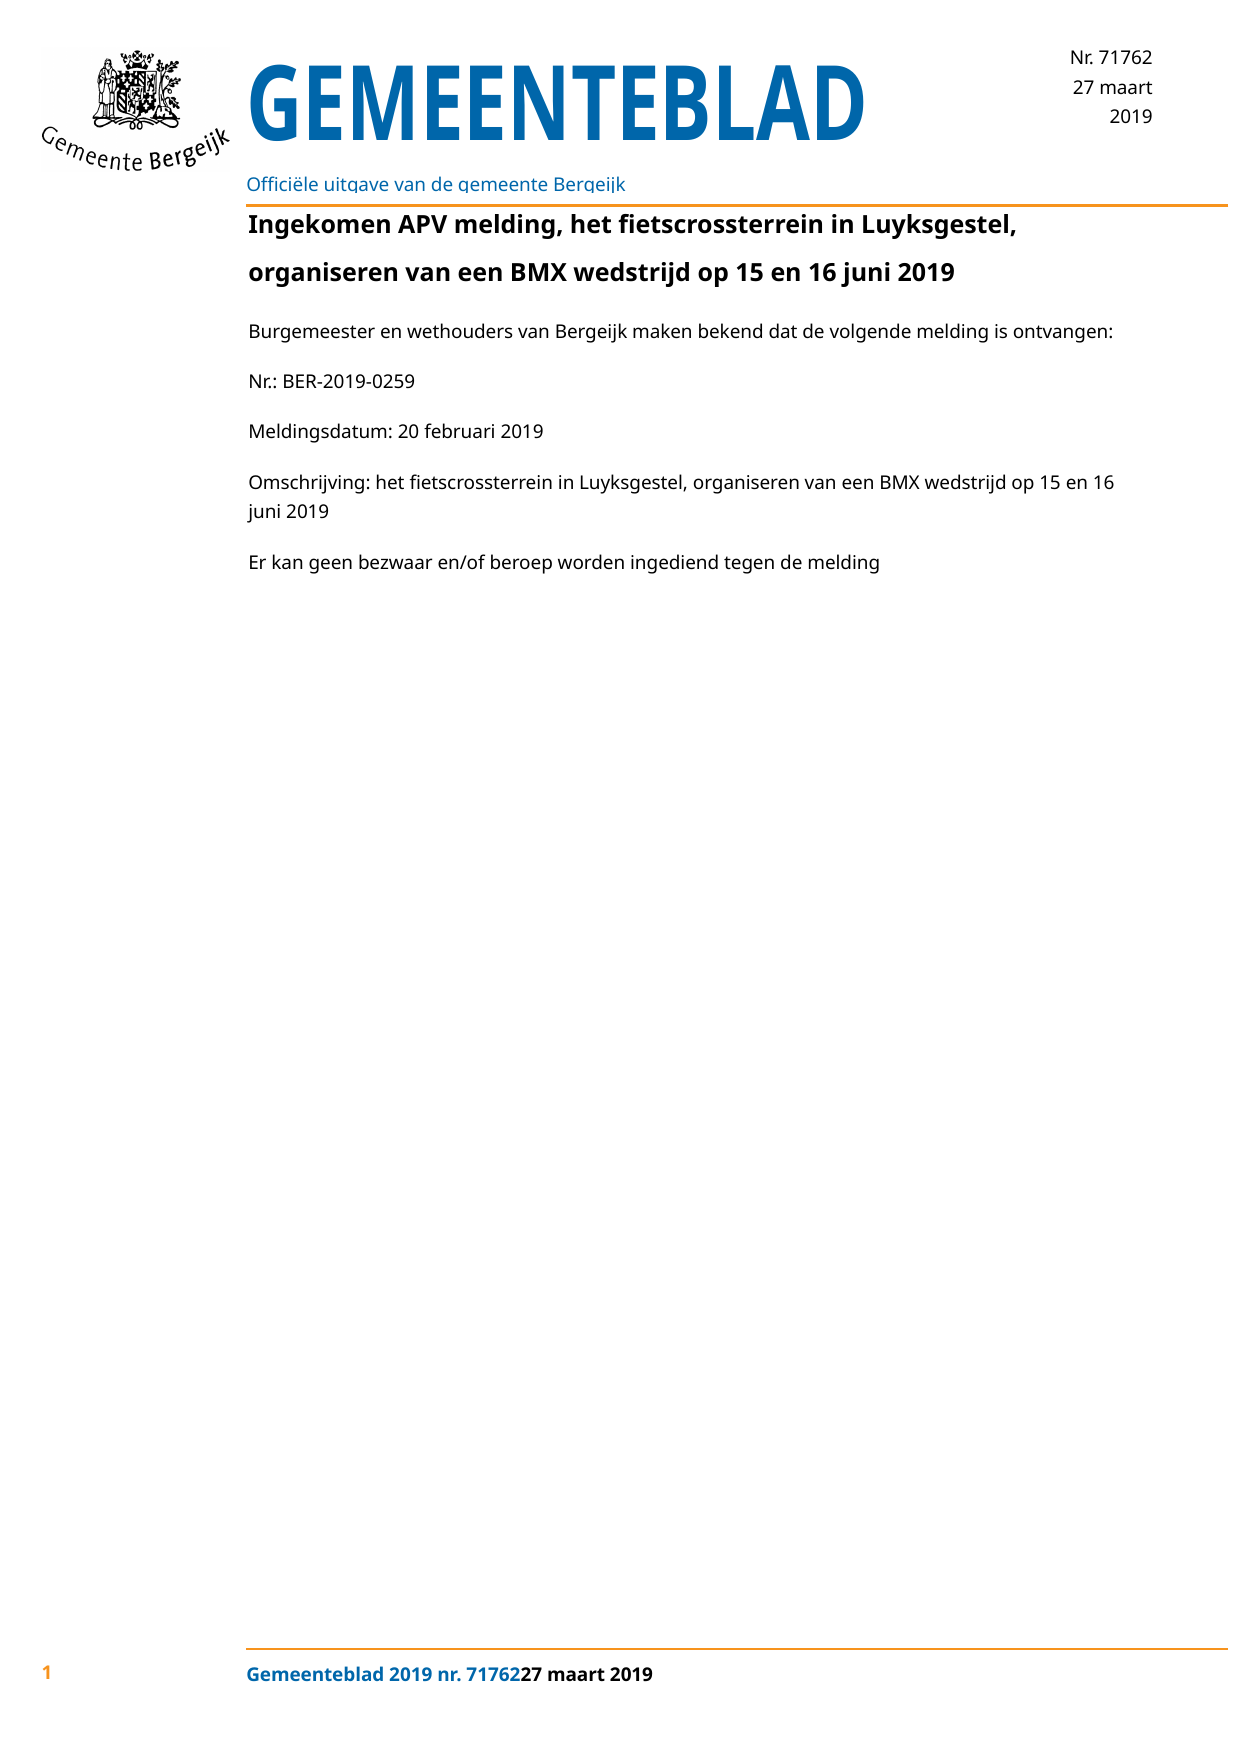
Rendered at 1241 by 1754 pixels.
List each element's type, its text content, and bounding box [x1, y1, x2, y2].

text Meldingsdatum: 20 februari 2019 [248, 419, 1152, 444]
text Omschrijving: het fietscrossterrein in Luyksgestel, organiseren van een BMX wedstrijd op 15 en 16 juni 2019 [248, 469, 1152, 524]
text Ingekomen APV melding, het fietscrossterrein in Luyksgestel, organiseren van een BMX wedstrijd op 15 en 16 juni 2019 [248, 207, 1152, 288]
text Burgemeester en wethouders van Bergeijk maken bekend dat de volgende melding is ontvangen: [248, 318, 1152, 344]
text Nr.: BER-2019-0259 [248, 368, 1152, 394]
text Er kan geen bezwaar en/of beroep worden ingediend tegen de melding [248, 549, 1152, 575]
picture [41, 47, 231, 172]
